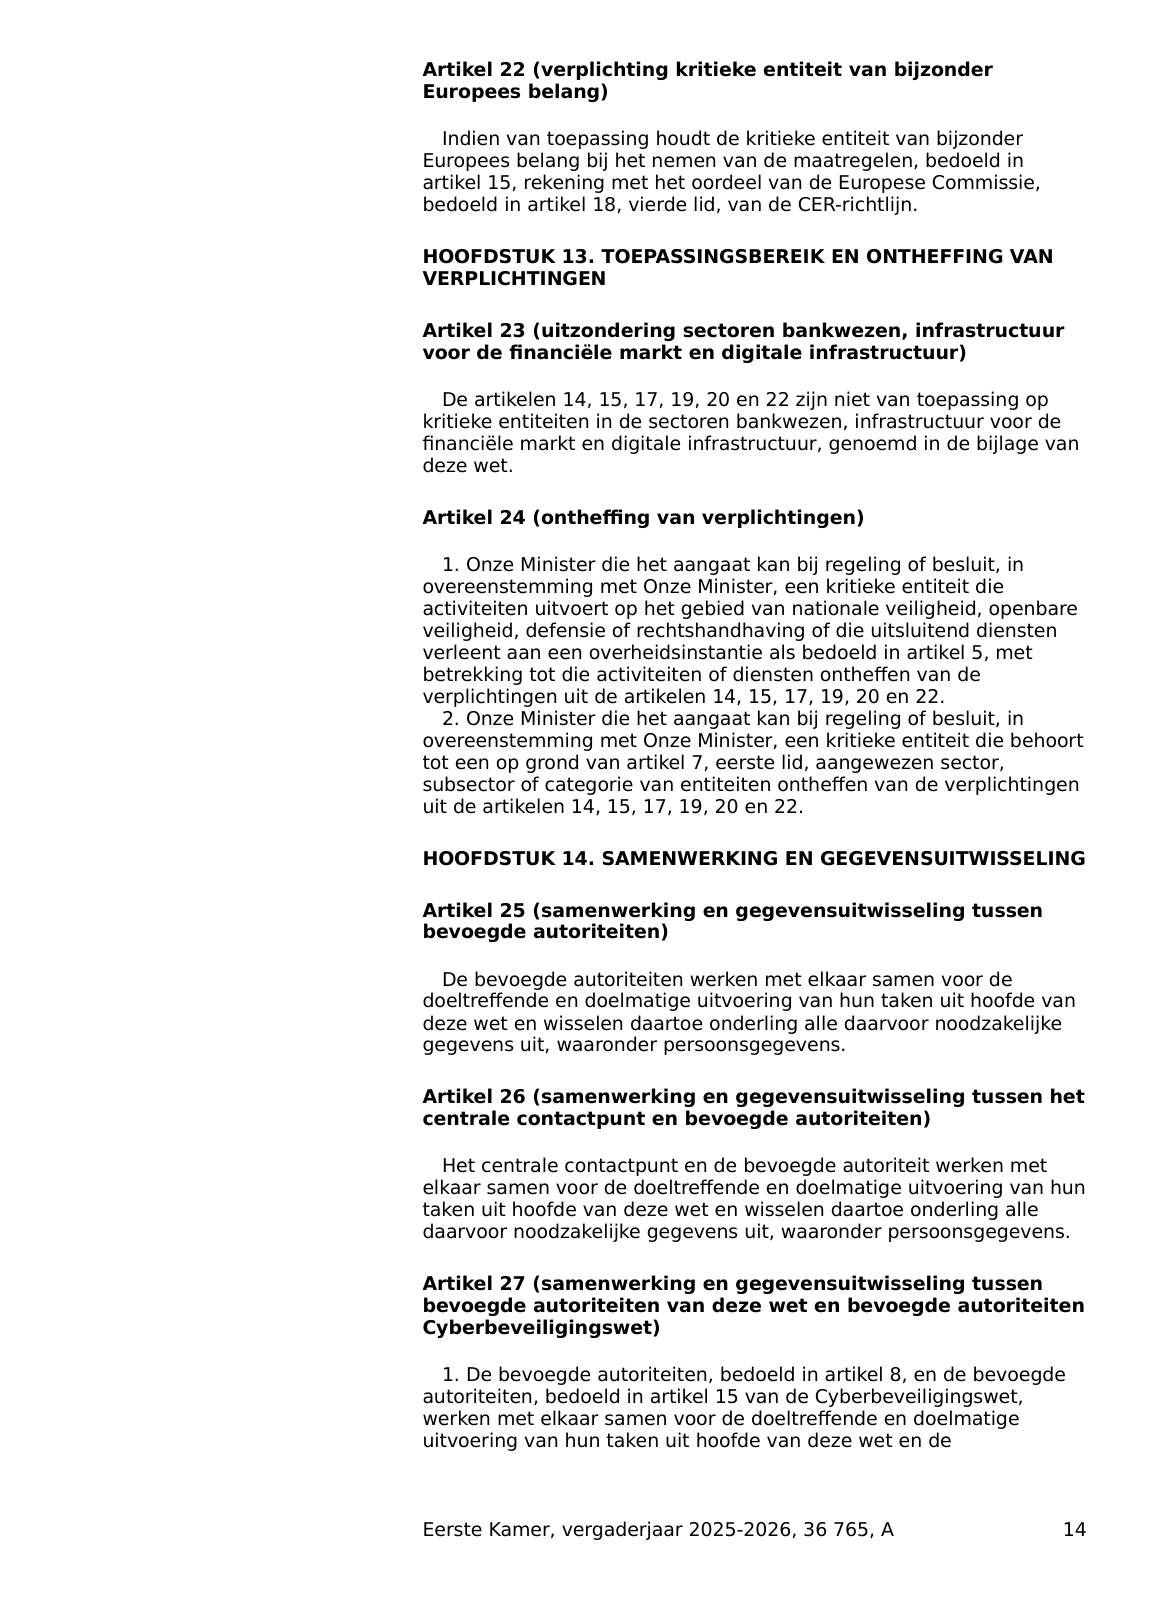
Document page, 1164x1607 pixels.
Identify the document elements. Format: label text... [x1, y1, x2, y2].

subtitle Artikel 24 (ontheffing van verplichtingen) [422, 507, 1087, 529]
subtitle Artikel 27 (samenwerking en gegevensuitwisseling tussen bevoegde autoriteiten van deze wet en bevoegde autoriteiten Cyberbeveiligingswet) [422, 1273, 1087, 1339]
subtitle Artikel 22 (verplichting kritieke entiteit van bijzonder Europees belang) [422, 59, 1087, 103]
text 2. Onze Minister die het aangaat kan bij regeling of besluit, in overeenstemming met Onze Minister, een kritieke entiteit die behoort tot een op grond van artikel 7, eerste lid, aangewezen sector, subsector of categorie van entiteiten ontheffen van de verplichtingen uit de artikelen 14, 15, 17, 19, 20 en 22. [422, 708, 1087, 817]
subtitle HOOFDSTUK 14. SAMENWERKING EN GEGEVENSUITWISSELING [422, 847, 1087, 869]
text Het centrale contactpunt en de bevoegde autoriteit werken met elkaar samen voor de doeltreffende en doelmatige uitvoering van hun taken uit hoofde van deze wet en wisselen daartoe onderling alle daarvoor noodzakelijke gegevens uit, waaronder persoonsgegevens. [422, 1155, 1087, 1243]
subtitle Artikel 26 (samenwerking en gegevensuitwisseling tussen het centrale contactpunt en bevoegde autoriteiten) [422, 1086, 1087, 1130]
text Indien van toepassing houdt de kritieke entiteit van bijzonder Europees belang bij het nemen van de maatregelen, bedoeld in artikel 15, rekening met het oordeel van de Europese Commissie, bedoeld in artikel 18, vierde lid, van de CER-richtlijn. [422, 128, 1087, 216]
subtitle Artikel 23 (uitzondering sectoren bankwezen, infrastructuur voor de financiële markt en digitale infrastructuur) [422, 320, 1087, 364]
text De artikelen 14, 15, 17, 19, 20 en 22 zijn niet van toepassing op kritieke entiteiten in de sectoren bankwezen, infrastructuur voor de financiële markt en digitale infrastructuur, genoemd in de bijlage van deze wet. [422, 389, 1087, 477]
subtitle Artikel 25 (samenwerking en gegevensuitwisseling tussen bevoegde autoriteiten) [422, 899, 1087, 943]
text 1. De bevoegde autoriteiten, bedoeld in artikel 8, en de bevoegde autoriteiten, bedoeld in artikel 15 van de Cyberbeveiligingswet, werken met elkaar samen voor de doeltreffende en doelmatige uitvoering van hun taken uit hoofde van deze wet en de [422, 1364, 1087, 1452]
text 1. Onze Minister die het aangaat kan bij regeling of besluit, in overeenstemming met Onze Minister, een kritieke entiteit die activiteiten uitvoert op het gebied van nationale veiligheid, openbare veiligheid, defensie of rechtshandhaving of die uitsluitend diensten verleent aan een overheidsinstantie als bedoeld in artikel 5, met betrekking tot die activiteiten of diensten ontheffen van de verplichtingen uit de artikelen 14, 15, 17, 19, 20 en 22. [422, 554, 1087, 708]
subtitle HOOFDSTUK 13. TOEPASSINGSBEREIK EN ONTHEFFING VAN VERPLICHTINGEN [422, 246, 1087, 290]
text De bevoegde autoriteiten werken met elkaar samen voor de doeltreffende en doelmatige uitvoering van hun taken uit hoofde van deze wet en wisselen daartoe onderling alle daarvoor noodzakelijke gegevens uit, waaronder persoonsgegevens. [422, 968, 1087, 1056]
